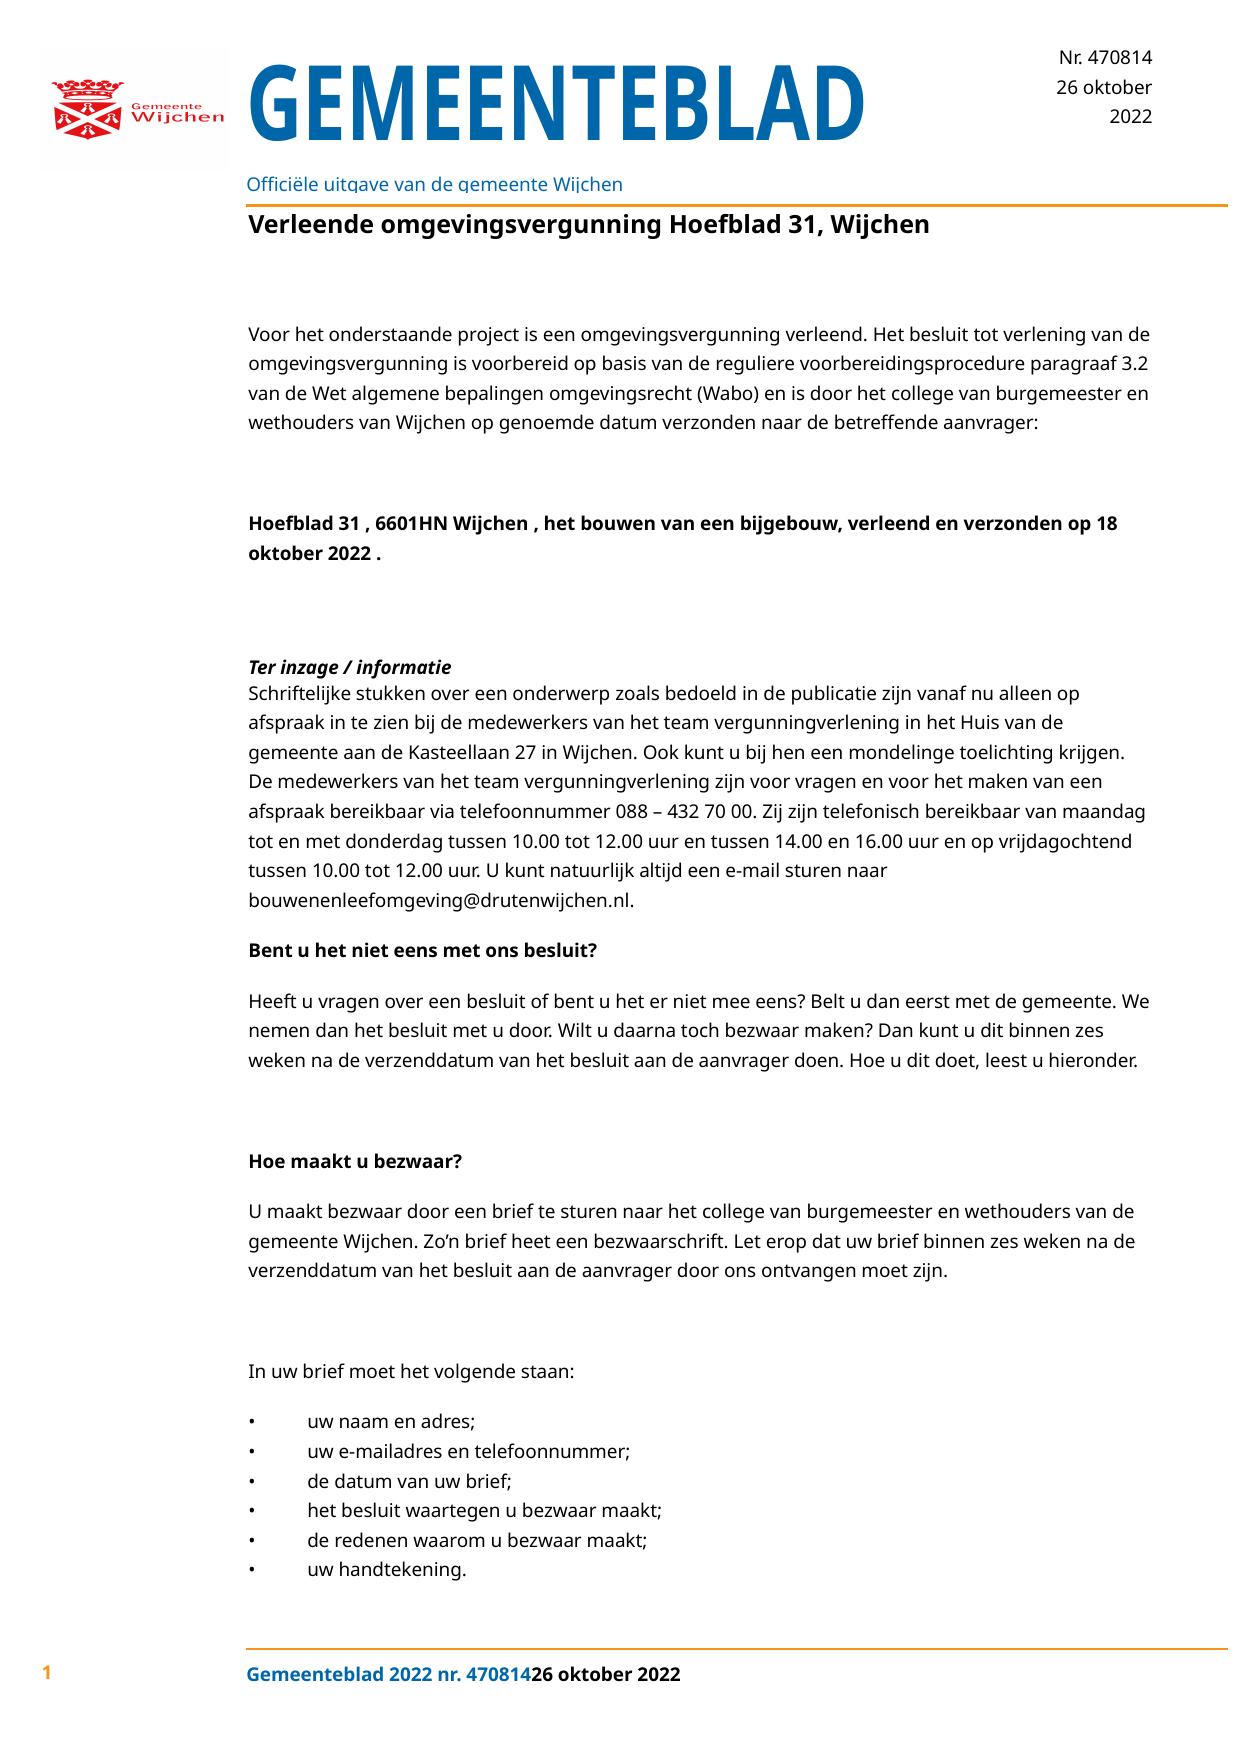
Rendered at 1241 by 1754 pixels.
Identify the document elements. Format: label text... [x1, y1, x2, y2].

text Schriftelijke stukken over een onderwerp zoals bedoeld in de publicatie zijn vanaf nu alleen op afspraak in te zien bij de medewerkers van het team vergunningverlening in het Huis van de gemeente aan de Kasteellaan 27 in Wijchen. Ook kunt u bij hen een mondelinge toelichting krijgen. De medewerkers van het team vergunningverlening zijn voor vragen en voor het maken van een afspraak bereikbaar via telefoonnummer 088 – 432 70 00. Zij zijn telefonisch bereikbaar van maandag tot en met donderdag tussen 10.00 tot 12.00 uur en tussen 14.00 en 16.00 uur en op vrijdagochtend tussen 10.00 tot 12.00 uur. U kunt natuurlijk altijd een e-mail sturen naar bouwenenleefomgeving@drutenwijchen.nl. [248, 680, 1152, 913]
text Ter inzage / informatie [248, 654, 1152, 680]
list uw e-mailadres en telefoonnummer; [248, 1438, 1152, 1464]
text Heeft u vragen over een besluit of bent u het er niet mee eens? Belt u dan eerst met de gemeente. We nemen dan het besluit met u door. Wilt u daarna toch bezwaar maken? Dan kunt u dit binnen zes weken na de verzenddatum van het besluit aan de aanvrager doen. Hoe u dit doet, leest u hieronder. [248, 988, 1152, 1073]
text Hoe maakt u bezwaar? [248, 1148, 1152, 1174]
picture [41, 47, 231, 172]
list het besluit waartegen u bezwaar maakt; [248, 1497, 1152, 1523]
text Bent u het niet eens met ons besluit? [248, 937, 1152, 963]
list de datum van uw brief; [248, 1468, 1152, 1494]
text Voor het onderstaande project is een omgevingsvergunning verleend. Het besluit tot verlening van de omgevingsvergunning is voorbereid op basis van de reguliere voorbereidingsprocedure paragraaf 3.2 van de Wet algemene bepalingen omgevingsrecht (Wabo) en is door het college van burgemeester en wethouders van Wijchen op genoemde datum verzonden naar de betreffende aanvrager: [248, 321, 1152, 435]
text Hoefblad 31 , 6601HN Wijchen , het bouwen van een bijgebouw, verleend en verzonden op 18 oktober 2022 . [248, 510, 1152, 566]
text In uw brief moet het volgende staan: [248, 1358, 1152, 1384]
list uw naam en adres; [248, 1409, 1152, 1434]
text Verleende omgevingsvergunning Hoefblad 31, Wijchen [248, 207, 1152, 241]
list uw handtekening. [248, 1557, 1152, 1582]
text U maakt bezwaar door een brief te sturen naar het college van burgemeester en wethouders van de gemeente Wijchen. Zo’n brief heet een bezwaarschrift. Let erop dat uw brief binnen zes weken na de verzenddatum van het besluit aan de aanvrager door ons ontvangen moet zijn. [248, 1198, 1152, 1283]
list de redenen waarom u bezwaar maakt; [248, 1527, 1152, 1553]
